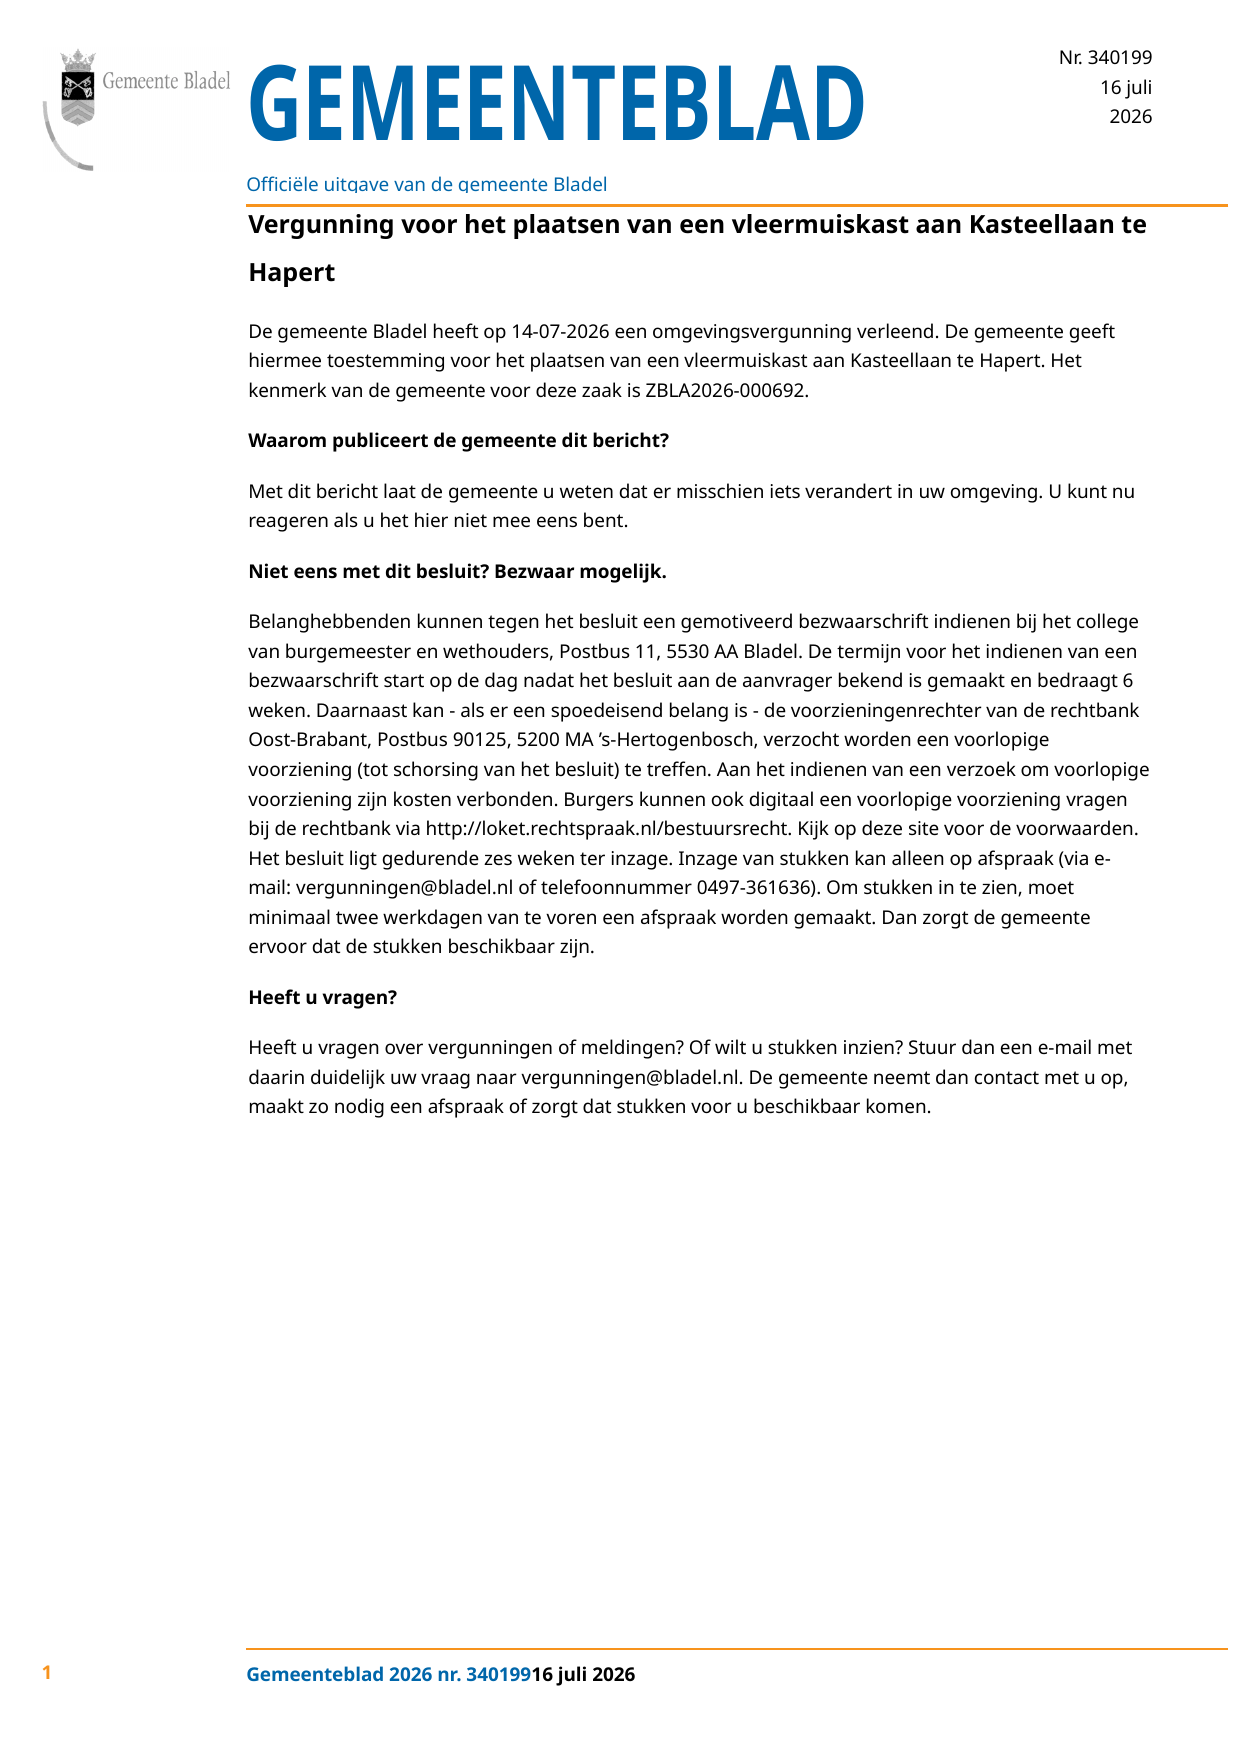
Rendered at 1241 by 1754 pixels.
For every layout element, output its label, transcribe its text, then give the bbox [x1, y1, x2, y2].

text Niet eens met dit besluit? Bezwaar mogelijk. [248, 558, 1152, 584]
text Heeft u vragen over vergunningen of meldingen? Of wilt u stukken inzien? Stuur dan een e-mail met daarin duidelijk uw vraag naar vergunningen@bladel.nl. De gemeente neemt dan contact met u op, maakt zo nodig een afspraak of zorgt dat stukken voor u beschikbaar komen. [248, 1034, 1152, 1119]
text Vergunning voor het plaatsen van een vleermuiskast aan Kasteellaan te Hapert [248, 207, 1152, 288]
text Waarom publiceert de gemeente dit bericht? [248, 427, 1152, 453]
text Belanghebbenden kunnen tegen het besluit een gemotiveerd bezwaarschrift indienen bij het college van burgemeester en wethouders, Postbus 11, 5530 AA Bladel. De termijn voor het indienen van een bezwaarschrift start op de dag nadat het besluit aan de aanvrager bekend is gemaakt en bedraagt 6 weken. Daarnaast kan - als er een spoedeisend belang is - de voorzieningenrechter van de rechtbank Oost-Brabant, Postbus 90125, 5200 MA ’s-Hertogenbosch, verzocht worden een voorlopige voorziening (tot schorsing van het besluit) te treffen. Aan het indienen van een verzoek om voorlopige voorziening zijn kosten verbonden. Burgers kunnen ook digitaal een voorlopige voorziening vragen bij de rechtbank via http://loket.rechtspraak.nl/bestuursrecht. Kijk op deze site voor de voorwaarden. Het besluit ligt gedurende zes weken ter inzage. Inzage van stukken kan alleen op afspraak (via e-mail: vergunningen@bladel.nl of telefoonnummer 0497-361636). Om stukken in te zien, moet minimaal twee werkdagen van te voren een afspraak worden gemaakt. Dan zorgt de gemeente ervoor dat de stukken beschikbaar zijn. [248, 608, 1152, 959]
text De gemeente Bladel heeft op 14-07-2026 een omgevingsvergunning verleend. De gemeente geeft hiermee toestemming voor het plaatsen van een vleermuiskast aan Kasteellaan te Hapert. Het kenmerk van de gemeente voor deze zaak is ZBLA2026-000692. [248, 318, 1152, 403]
picture [41, 47, 231, 172]
text Heeft u vragen? [248, 984, 1152, 1010]
text Met dit bericht laat de gemeente u weten dat er misschien iets verandert in uw omgeving. U kunt nu reageren als u het hier niet mee eens bent. [248, 478, 1152, 533]
